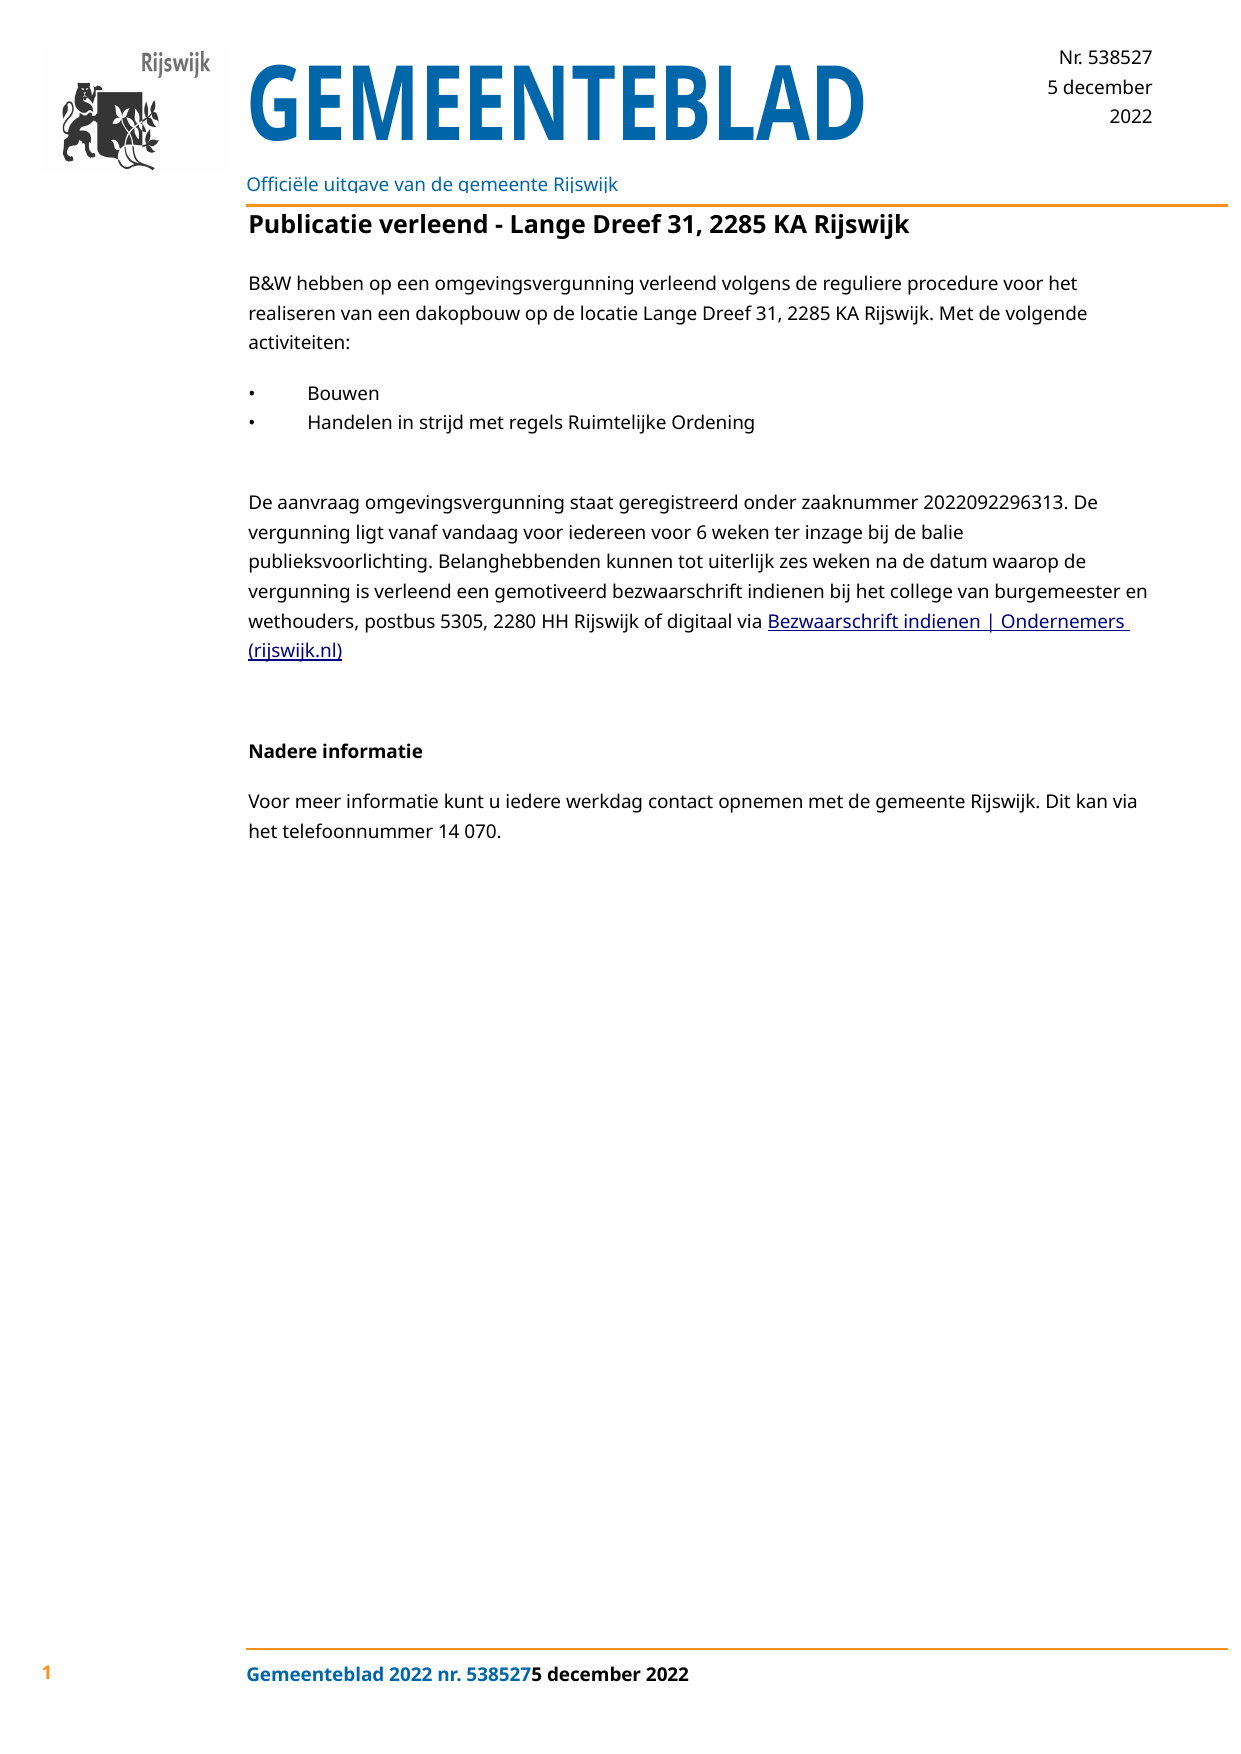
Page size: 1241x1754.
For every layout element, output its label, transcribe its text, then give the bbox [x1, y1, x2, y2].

list Handelen in strijd met regels Ruimtelijke Ordening [248, 409, 1152, 435]
text Voor meer informatie kunt u iedere werkdag contact opnemen met de gemeente Rijswijk. Dit kan via het telefoonnummer 14 070. [248, 789, 1152, 844]
picture [41, 47, 231, 172]
text Publicatie verleend - Lange Dreef 31, 2285 KA Rijswijk [248, 207, 1152, 241]
list Bouwen [248, 380, 1152, 406]
text Nadere informatie [248, 738, 1152, 764]
text De aanvraag omgevingsvergunning staat geregistreerd onder zaaknummer 2022092296313. De vergunning ligt vanaf vandaag voor iedereen voor 6 weken ter inzage bij de balie publieksvoorlichting. Belanghebbenden kunnen tot uiterlijk zes weken na de datum waarop de vergunning is verleend een gemotiveerd bezwaarschrift indienen bij het college van burgemeester en wethouders, postbus 5305, 2280 HH Rijswijk of digitaal via Bezwaarschrift indienen | Ondernemers (rijswijk.nl) [248, 489, 1152, 663]
text B&W hebben op een omgevingsvergunning verleend volgens de reguliere procedure voor het realiseren van een dakopbouw op de locatie Lange Dreef 31, 2285 KA Rijswijk. Met de volgende activiteiten: [248, 270, 1152, 355]
